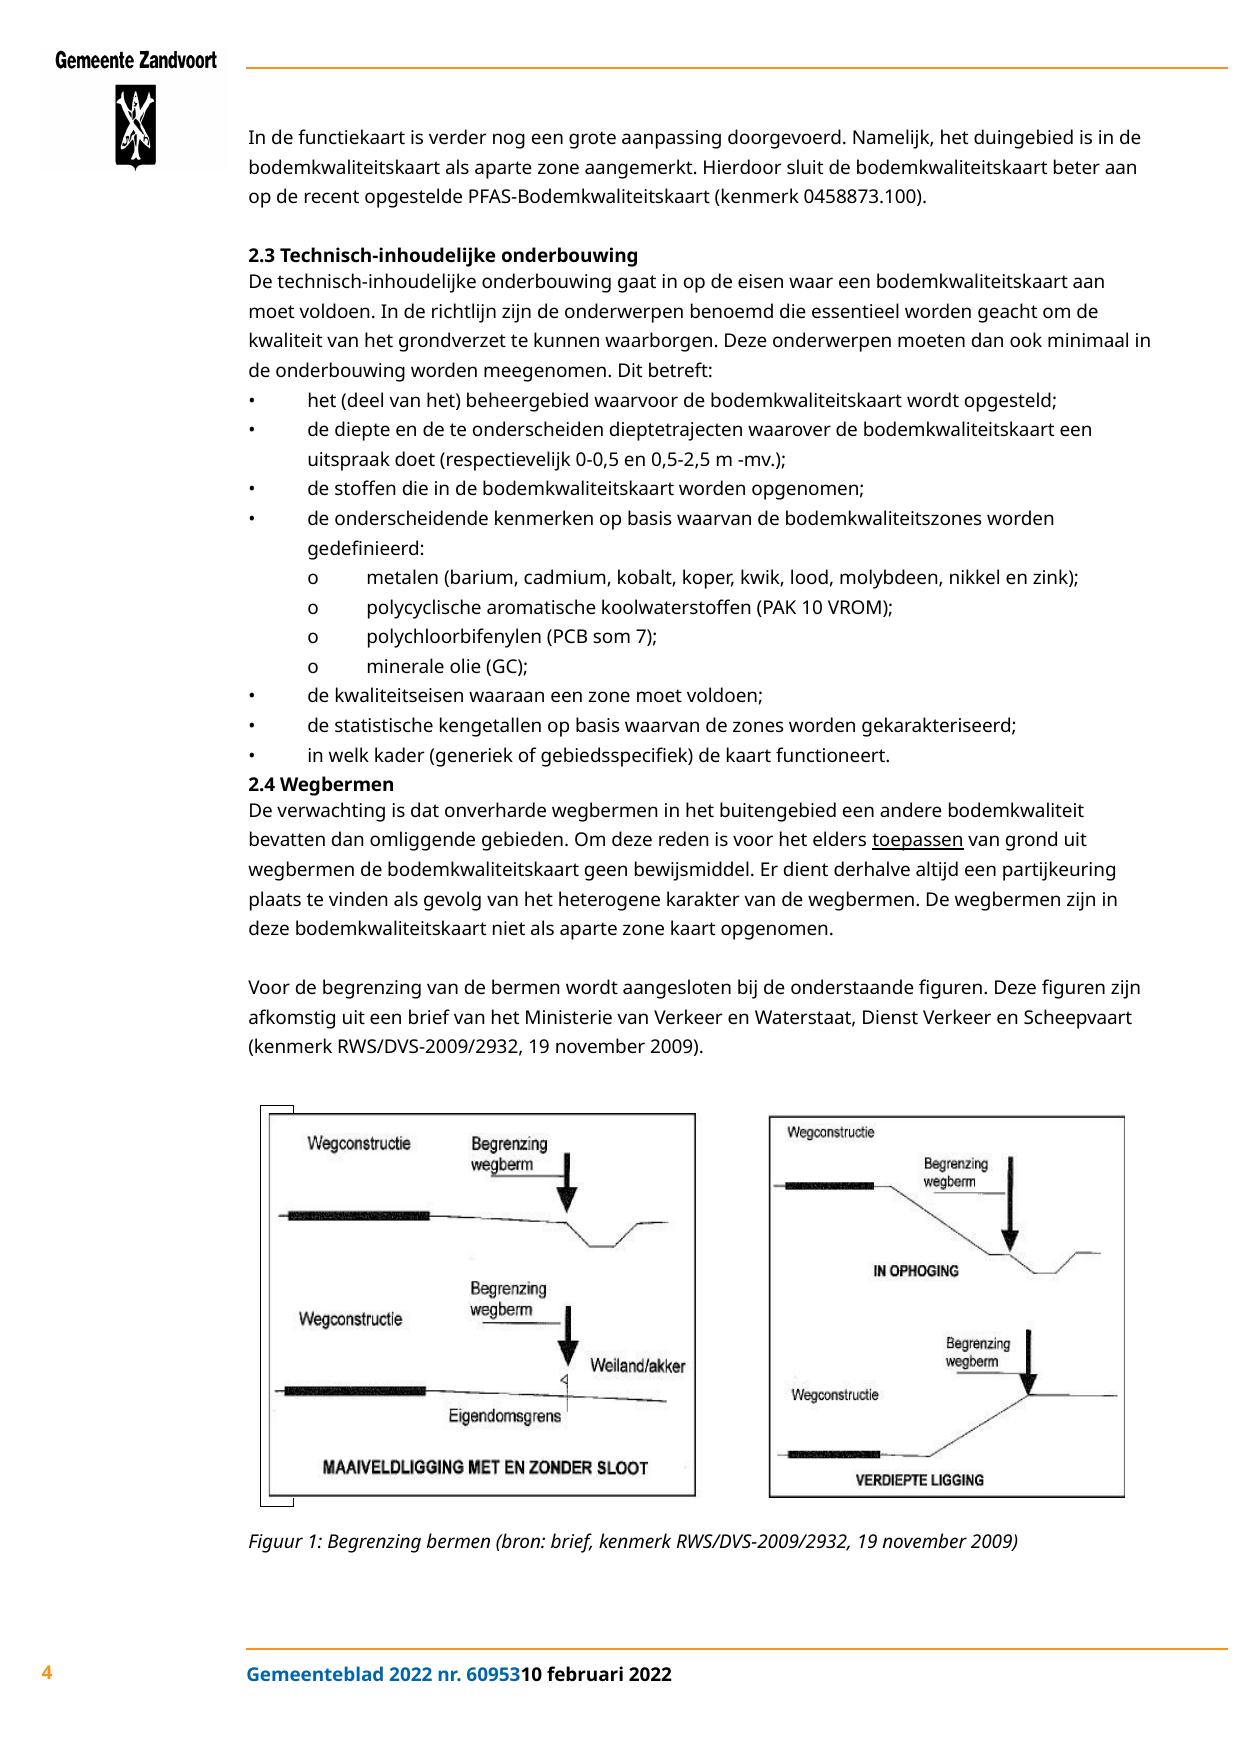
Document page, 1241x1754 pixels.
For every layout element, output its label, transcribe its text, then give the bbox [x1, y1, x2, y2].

text 2.3 Technisch-inhoudelijke onderbouwing [248, 243, 1152, 268]
text Voor de begrenzing van de bermen wordt aangesloten bij de onderstaande figuren. Deze figuren zijn afkomstig uit een brief van het Ministerie van Verkeer en Waterstaat, Dienst Verkeer en Scheepvaart (kenmerk RWS/DVS-2009/2932, 19 november 2009). [248, 974, 1152, 1059]
text In de functiekaart is verder nog een grote aanpassing doorgevoerd. Namelijk, het duingebied is in de bodemkwaliteitskaart als aparte zone aangemerkt. Hierdoor sluit de bodemkwaliteitskaart beter aan op de recent opgestelde PFAS-Bodemkwaliteitskaart (kenmerk 0458873.100). [248, 124, 1152, 209]
text De technisch-inhoudelijke onderbouwing gaat in op de eisen waar een bodemkwaliteitskaart aan moet voldoen. In de richtlijn zijn de onderwerpen benoemd die essentieel worden geacht om de kwaliteit van het grondverzet te kunnen waarborgen. Deze onderwerpen moeten dan ook minimaal in de onderbouwing worden meegenomen. Dit betreft: [248, 268, 1152, 383]
picture [41, 47, 231, 172]
list de diepte en de te onderscheiden dieptetrajecten waarover de bodemkwaliteitskaart een uitspraak doet (respectievelijk 0-0,5 en 0,5-2,5 m -mv.); [248, 416, 1152, 472]
list de onderscheidende kenmerken op basis waarvan de bodemkwaliteitszones worden gedefinieerd: [248, 505, 1152, 560]
picture [268, 1113, 1125, 1498]
list polycyclische aromatische koolwaterstoffen (PAK 10 VROM); [307, 594, 1152, 619]
list polychloorbifenylen (PCB som 7); [307, 623, 1152, 649]
list in welk kader (generiek of gebiedsspecifiek) de kaart functioneert. [248, 742, 1152, 767]
text Figuur 1: Begrenzing bermen (bron: brief, kenmerk RWS/DVS-2009/2932, 19 november 2009) [248, 1528, 1152, 1554]
text De verwachting is dat onverharde wegbermen in het buitengebied een andere bodemkwaliteit bevatten dan omliggende gebieden. Om deze reden is voor het elders toepassen van grond uit wegbermen de bodemkwaliteitskaart geen bewijsmiddel. Er dient derhalve altijd een partijkeuring plaats te vinden als gevolg van het heterogene karakter van de wegbermen. De wegbermen zijn in deze bodemkwaliteitskaart niet als aparte zone kaart opgenomen. [248, 797, 1152, 941]
list minerale olie (GC); [307, 653, 1152, 679]
list de kwaliteitseisen waaraan een zone moet voldoen; [248, 683, 1152, 708]
list metalen (barium, cadmium, kobalt, koper, kwik, lood, molybdeen, nikkel en zink); [307, 564, 1152, 590]
list het (deel van het) beheergebied waarvoor de bodemkwaliteitskaart wordt opgesteld; [248, 387, 1152, 412]
list de statistische kengetallen op basis waarvan de zones worden gekarakteriseerd; [248, 712, 1152, 738]
list de stoffen die in de bodemkwaliteitskaart worden opgenomen; [248, 476, 1152, 501]
text 2.4 Wegbermen [248, 771, 1152, 797]
